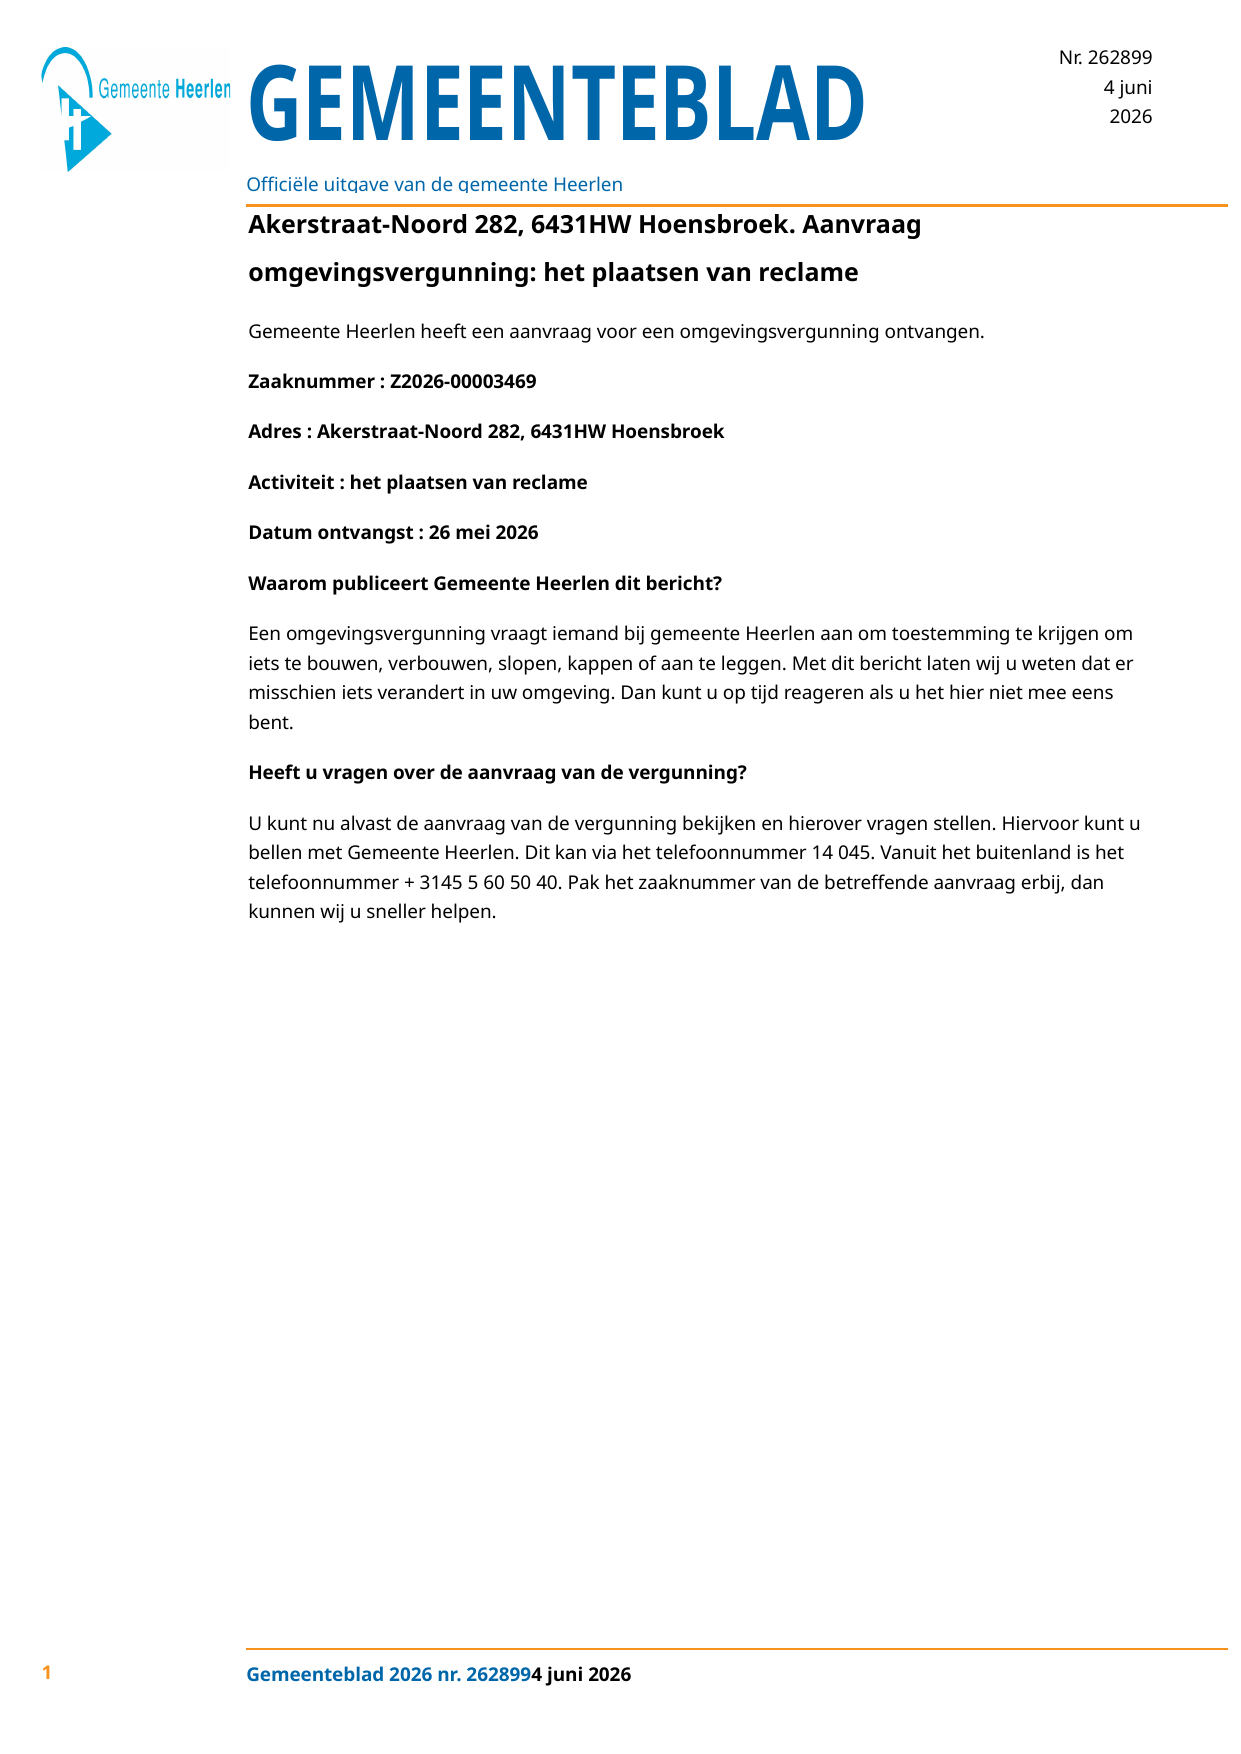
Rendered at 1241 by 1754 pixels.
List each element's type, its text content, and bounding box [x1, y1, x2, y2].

text Akerstraat-Noord 282, 6431HW Hoensbroek. Aanvraag omgevingsvergunning: het plaatsen van reclame [248, 207, 1152, 288]
text Adres : Akerstraat-Noord 282, 6431HW Hoensbroek [248, 419, 1152, 444]
picture [41, 47, 59, 70]
text Datum ontvangst : 26 mei 2026 [248, 519, 1152, 545]
text Zaaknummer : Z2026-00003469 [248, 368, 1152, 394]
text Gemeente Heerlen heeft een aanvraag voor een omgevingsvergunning ontvangen. [248, 318, 1152, 344]
text Waarom publiceert Gemeente Heerlen dit bericht? [248, 570, 1152, 596]
text Heeft u vragen over de aanvraag van de vergunning? [248, 759, 1152, 785]
text Een omgevingsvergunning vraagt iemand bij gemeente Heerlen aan om toestemming te krijgen om iets te bouwen, verbouwen, slopen, kappen of aan te leggen. Met dit bericht laten wij u weten dat er misschien iets verandert in uw omgeving. Dan kunt u op tijd reageren als u het hier niet mee eens bent. [248, 620, 1152, 735]
picture [41, 47, 231, 172]
text U kunt nu alvast de aanvraag van de vergunning bekijken en hierover vragen stellen. Hiervoor kunt u bellen met Gemeente Heerlen. Dit kan via het telefoonnummer 14 045. Vanuit het buitenland is het telefoonnummer + 3145 5 60 50 40. Pak het zaaknummer van de betreffende aanvraag erbij, dan kunnen wij u sneller helpen. [248, 810, 1152, 924]
text Activiteit : het plaatsen van reclame [248, 469, 1152, 495]
